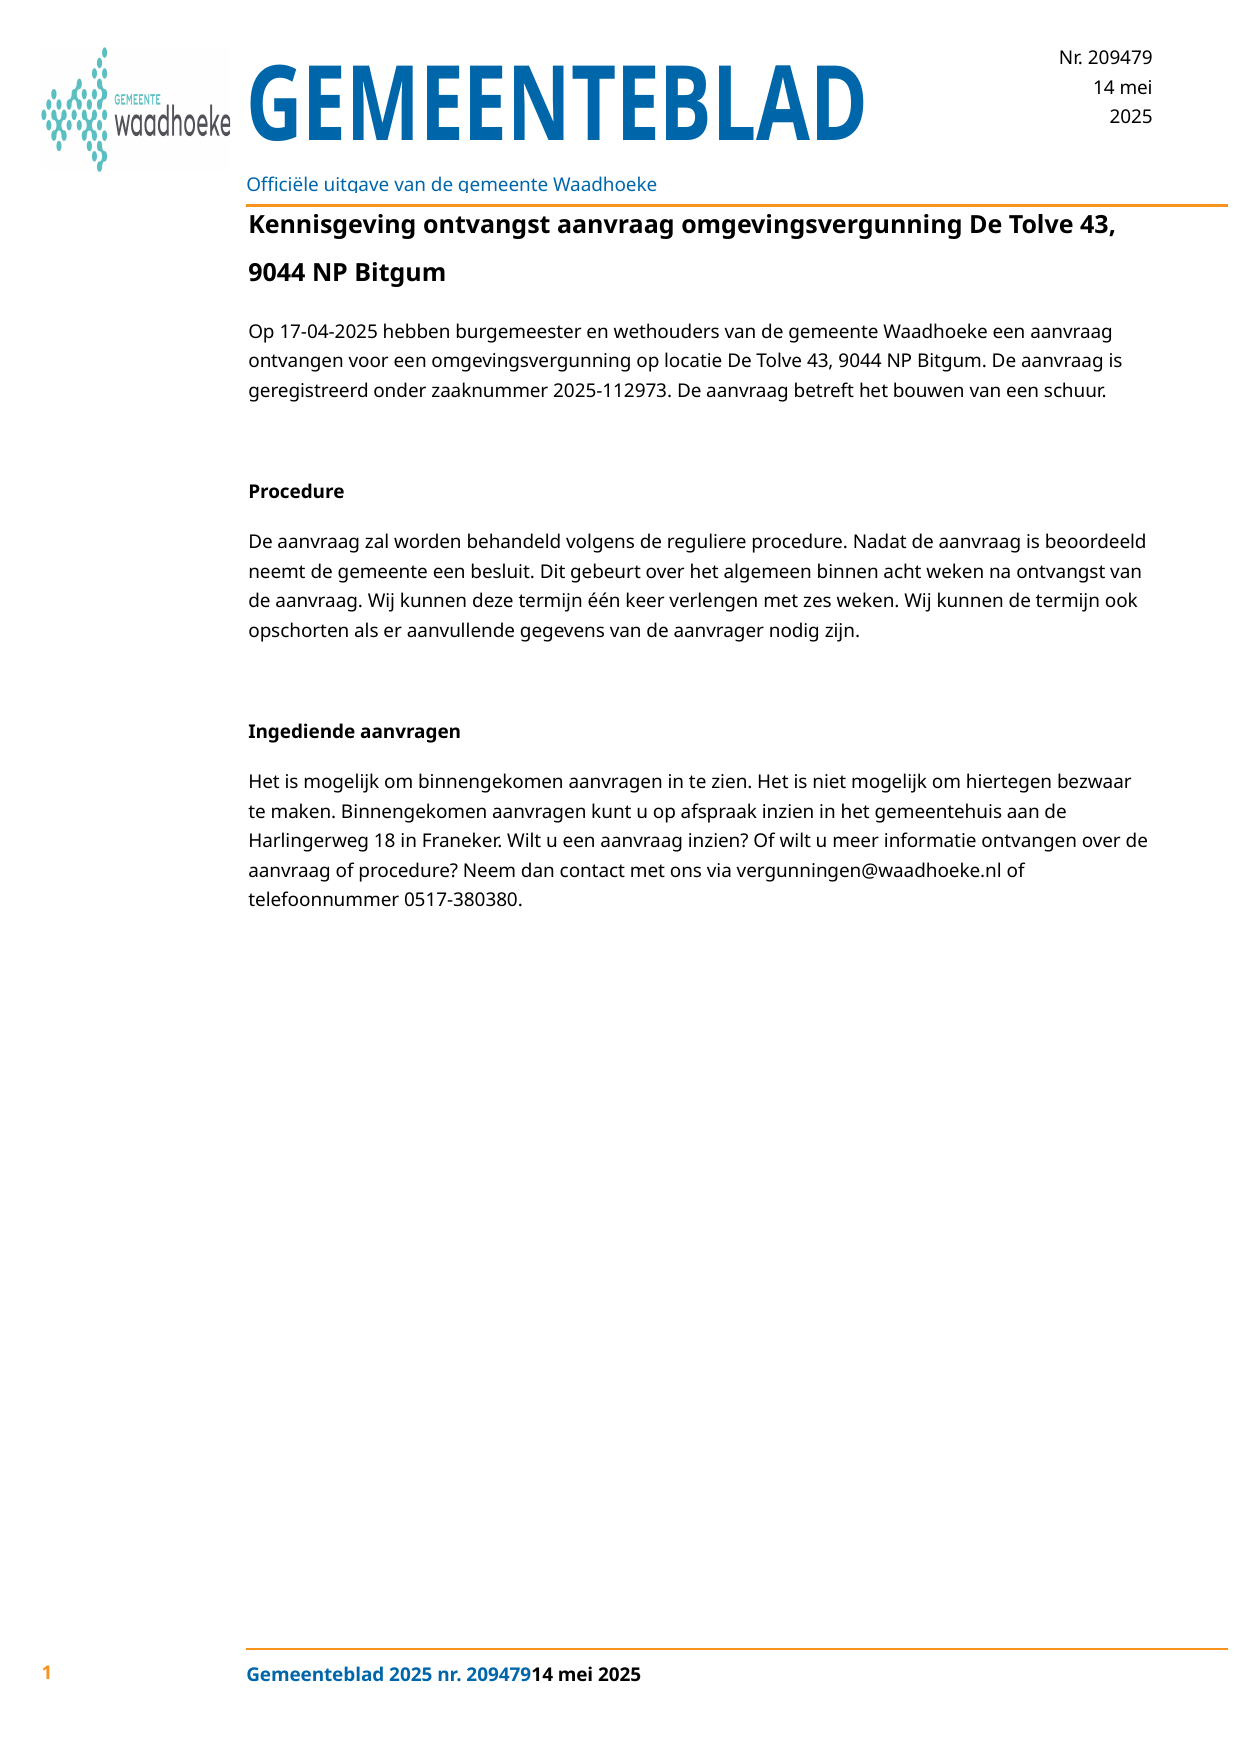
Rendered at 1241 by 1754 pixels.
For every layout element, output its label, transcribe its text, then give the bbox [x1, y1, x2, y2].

text De aanvraag zal worden behandeld volgens de reguliere procedure. Nadat de aanvraag is beoordeeld neemt de gemeente een besluit. Dit gebeurt over het algemeen binnen acht weken na ontvangst van de aanvraag. Wij kunnen deze termijn één keer verlengen met zes weken. Wij kunnen de termijn ook opschorten als er aanvullende gegevens van de aanvrager nodig zijn. [248, 528, 1152, 643]
text Het is mogelijk om binnengekomen aanvragen in te zien. Het is niet mogelijk om hiertegen bezwaar te maken. Binnengekomen aanvragen kunt u op afspraak inzien in het gemeentehuis aan de Harlingerweg 18 in Franeker. Wilt u een aanvraag inzien? Of wilt u meer informatie ontvangen over de aanvraag of procedure? Neem dan contact met ons via vergunningen@waadhoeke.nl of telefoonnummer 0517-380380. [248, 768, 1152, 912]
text Procedure [248, 478, 1152, 504]
text Ingediende aanvragen [248, 718, 1152, 744]
text Kennisgeving ontvangst aanvraag omgevingsvergunning De Tolve 43, 9044 NP Bitgum [248, 207, 1152, 288]
picture [41, 47, 231, 172]
text Op 17-04-2025 hebben burgemeester en wethouders van de gemeente Waadhoeke een aanvraag ontvangen voor een omgevingsvergunning op locatie De Tolve 43, 9044 NP Bitgum. De aanvraag is geregistreerd onder zaaknummer 2025-112973. De aanvraag betreft het bouwen van een schuur. [248, 318, 1152, 403]
